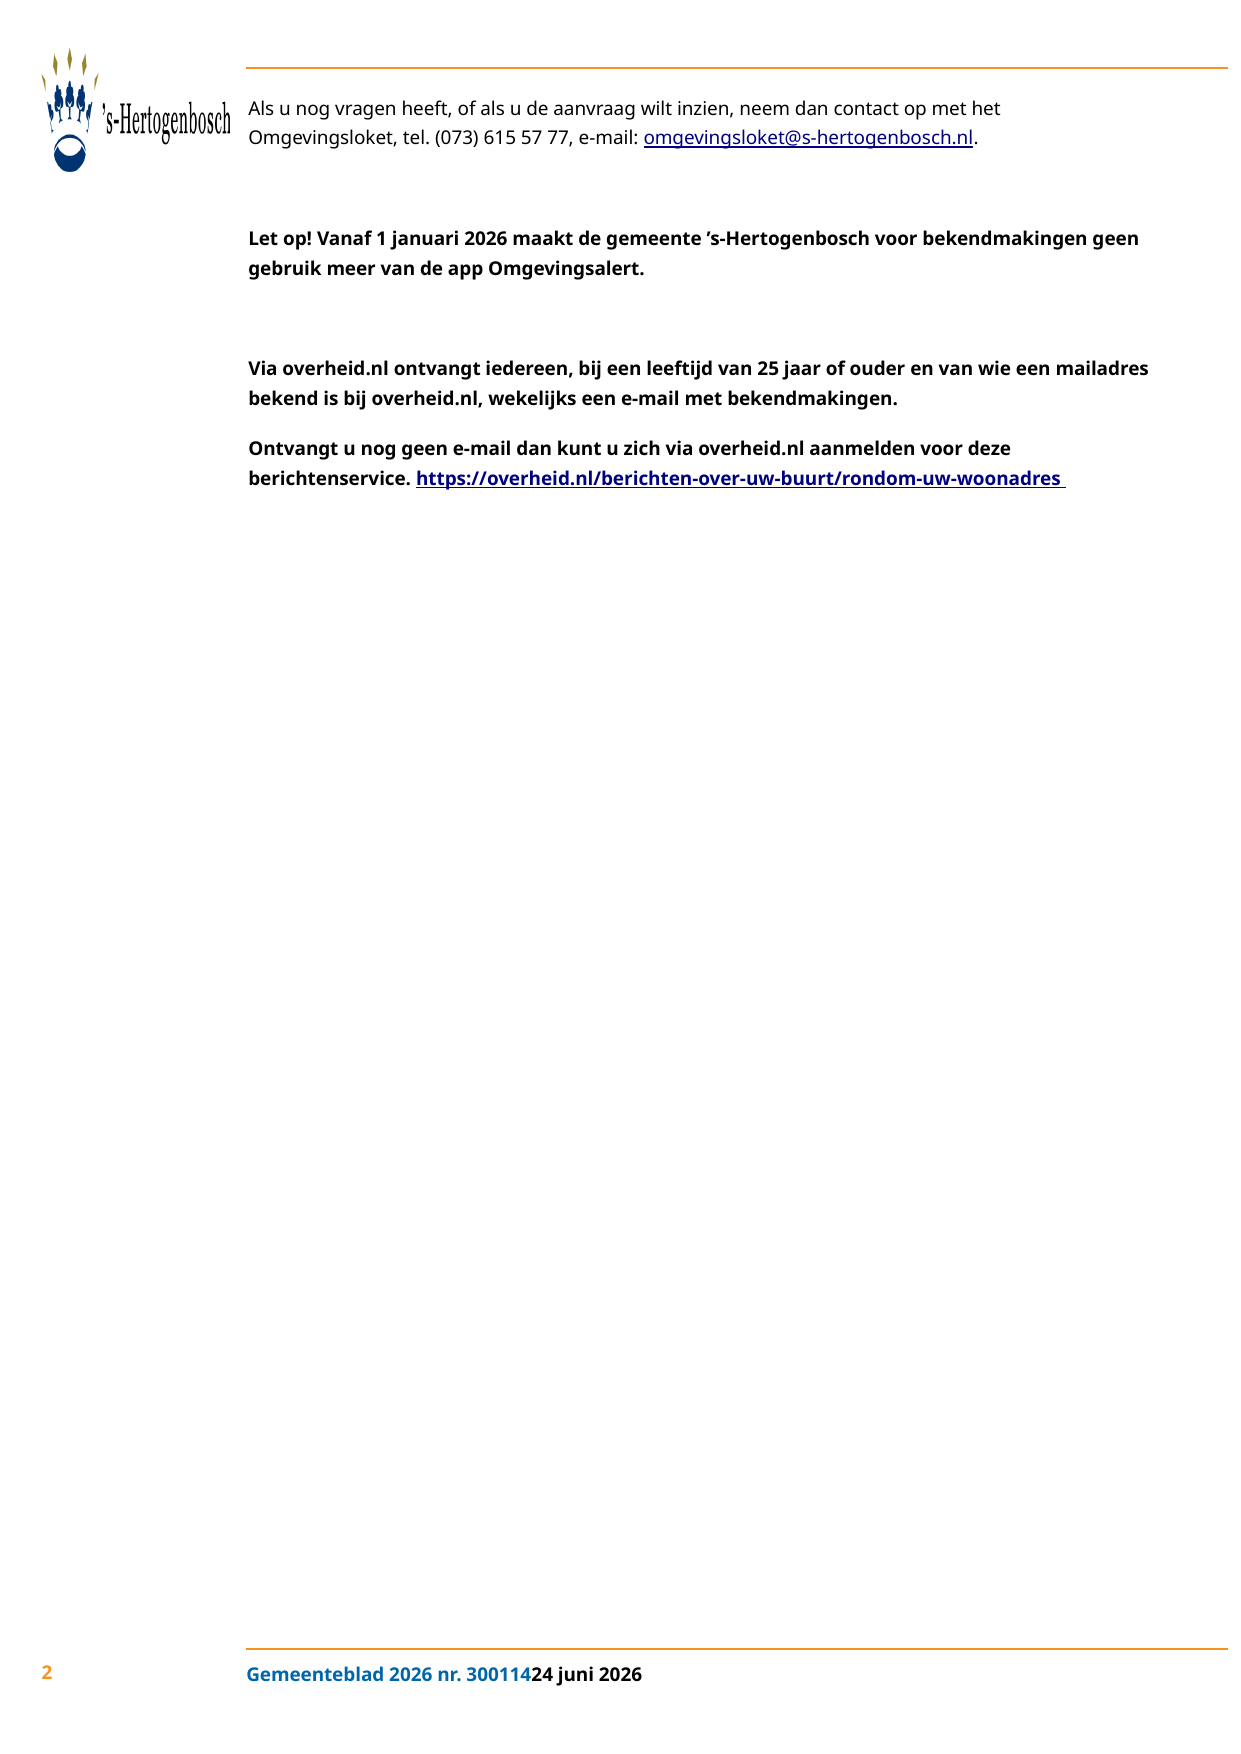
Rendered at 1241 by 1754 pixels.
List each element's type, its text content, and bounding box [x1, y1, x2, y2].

text Let op! Vanaf 1 januari 2026 maakt de gemeente ’s-Hertogenbosch voor bekendmakingen geen gebruik meer van de app Omgevingsalert. [248, 225, 1152, 281]
text Via overheid.nl ontvangt iedereen, bij een leeftijd van 25 jaar of ouder en van wie een mailadres bekend is bij overheid.nl, wekelijks een e-mail met bekendmakingen. [248, 356, 1152, 411]
text Als u nog vragen heeft, of als u de aanvraag wilt inzien, neem dan contact op met het Omgevingsloket, tel. (073) 615 57 77, e-mail: omgevingsloket@s-hertogenbosch.nl. [248, 95, 1152, 150]
picture [41, 47, 231, 172]
text Ontvangt u nog geen e-mail dan kunt u zich via overheid.nl aanmelden voor deze berichtenservice. https://overheid.nl/berichten-over-uw-buurt/rondom-uw-woonadres [248, 436, 1152, 491]
